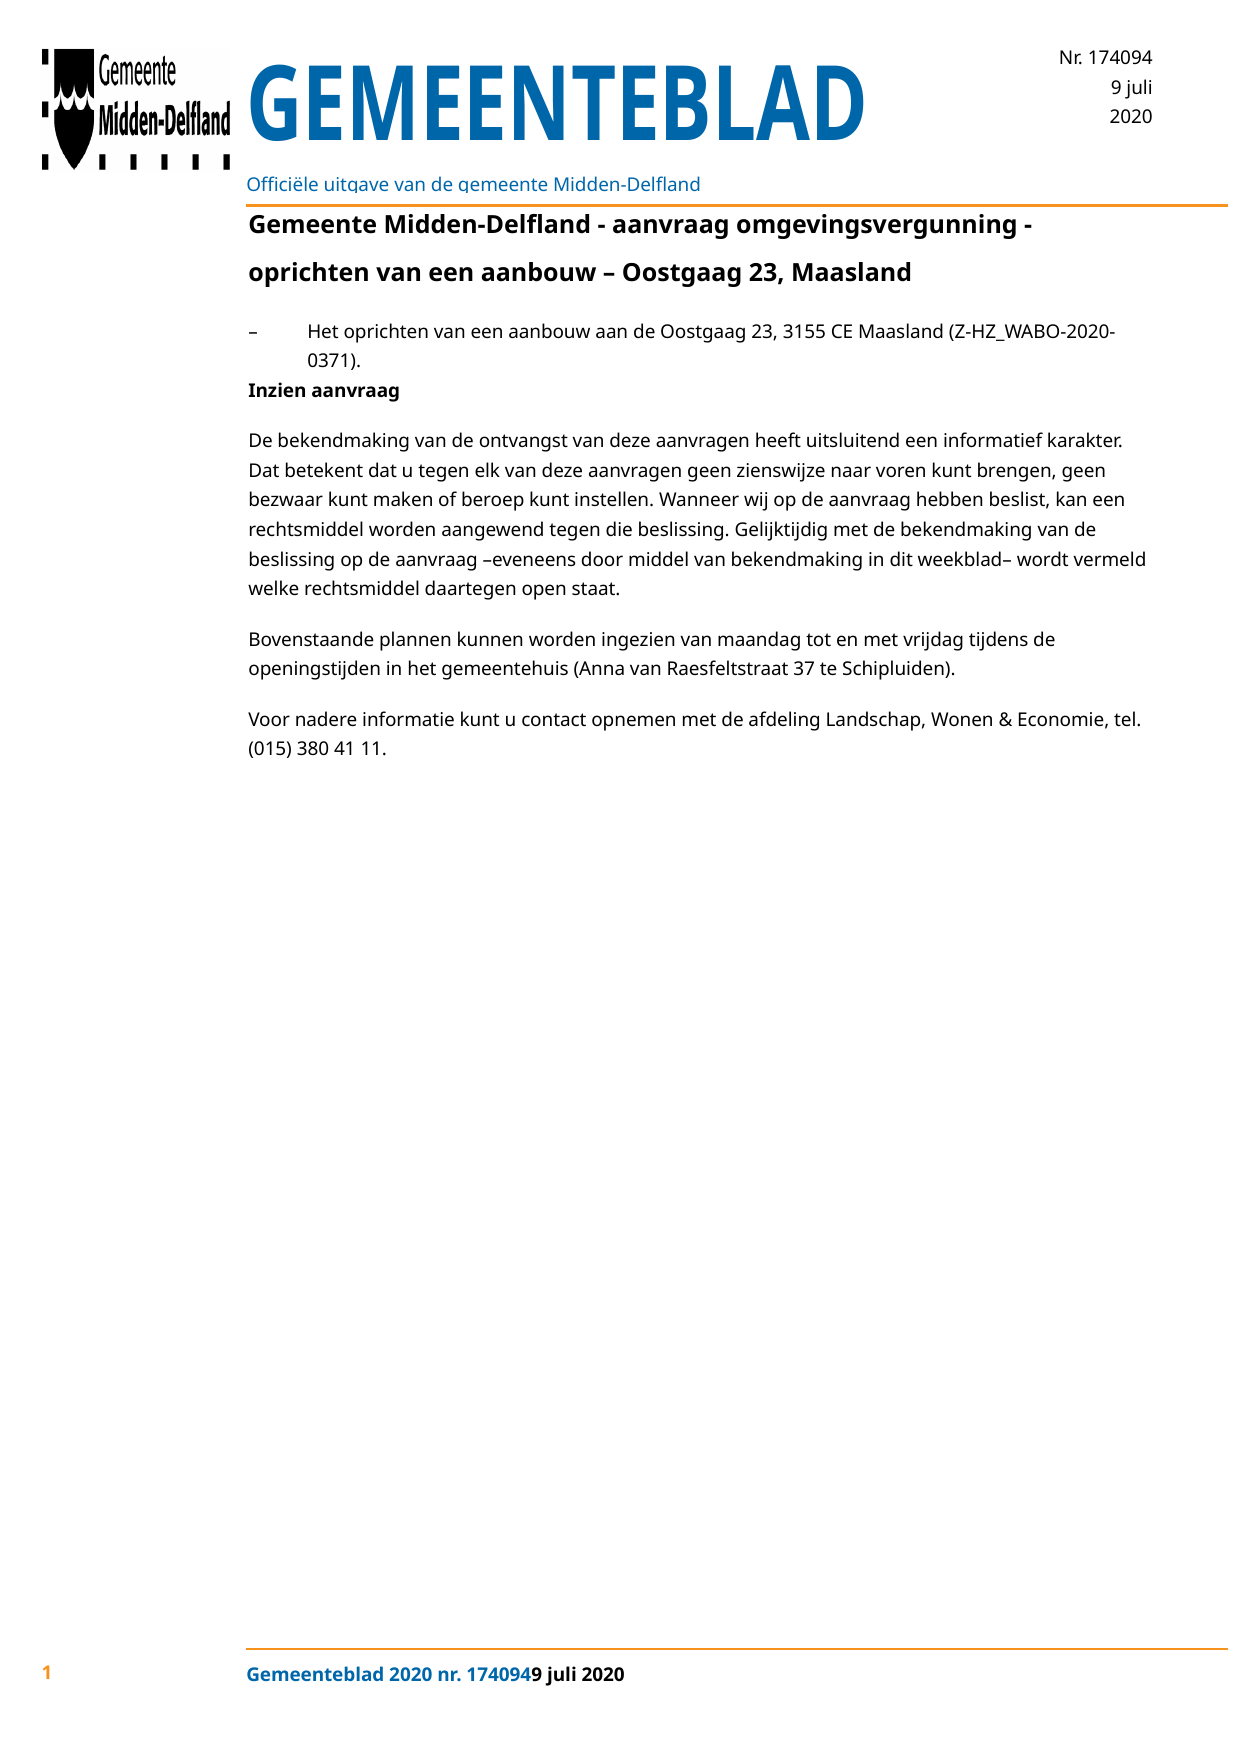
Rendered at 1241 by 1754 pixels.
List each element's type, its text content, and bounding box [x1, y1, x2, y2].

text Inzien aanvraag [248, 377, 1152, 403]
list Het oprichten van een aanbouw aan de Oostgaag 23, 3155 CE Maasland (Z-HZ_WABO-2020-0371). [248, 318, 1152, 373]
text De bekendmaking van de ontvangst van deze aanvragen heeft uitsluitend een informatief karakter. Dat betekent dat u tegen elk van deze aanvragen geen zienswijze naar voren kunt brengen, geen bezwaar kunt maken of beroep kunt instellen. Wanneer wij op de aanvraag hebben beslist, kan een rechtsmiddel worden aangewend tegen die beslissing. Gelijktijdig met de bekendmaking van de beslissing op de aanvraag –eveneens door middel van bekendmaking in dit weekblad– wordt vermeld welke rechtsmiddel daartegen open staat. [248, 427, 1152, 601]
text Gemeente Midden-Delfland - aanvraag omgevingsvergunning - oprichten van een aanbouw – Oostgaag 23, Maasland [248, 207, 1152, 288]
text Bovenstaande plannen kunnen worden ingezien van maandag tot en met vrijdag tijdens de openingstijden in het gemeentehuis (Anna van Raesfeltstraat 37 te Schipluiden). [248, 626, 1152, 681]
picture [41, 47, 231, 172]
text Voor nadere informatie kunt u contact opnemen met de afdeling Landschap, Wonen & Economie, tel. (015) 380 41 11. [248, 706, 1152, 761]
